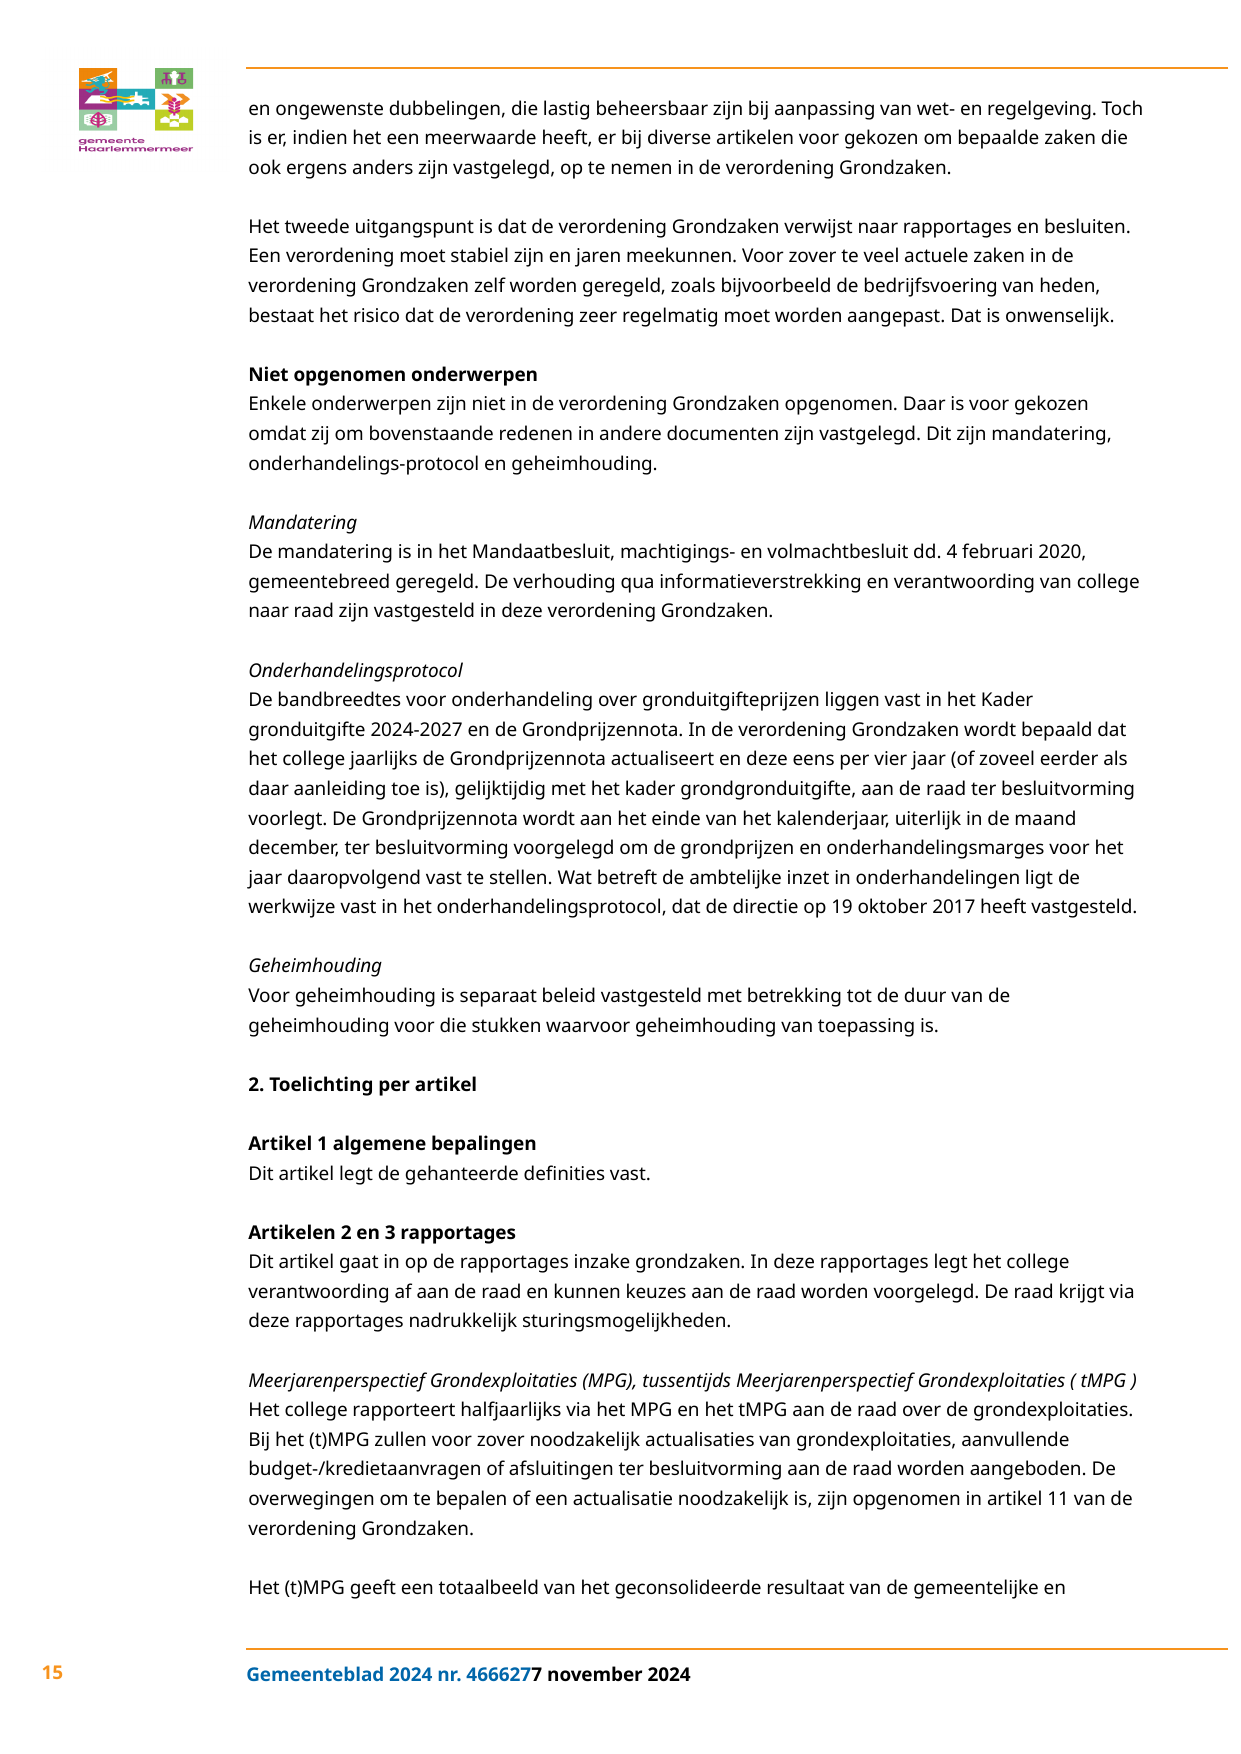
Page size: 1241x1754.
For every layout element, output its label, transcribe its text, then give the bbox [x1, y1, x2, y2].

text Het college rapporteert halfjaarlijks via het MPG en het tMPG aan de raad over de grondexploitaties. Bij het (t)MPG zullen voor zover noodzakelijk actualisaties van grondexploitaties, aanvullende budget-/kredietaanvragen of afsluitingen ter besluitvorming aan de raad worden aangeboden. De overwegingen om te bepalen of een actualisatie noodzakelijk is, zijn opgenomen in artikel 11 van de verordening Grondzaken. [248, 1396, 1152, 1541]
text 2. Toelichting per artikel [248, 1071, 1152, 1097]
text Onderhandelingsprotocol [248, 657, 1152, 683]
text Voor geheimhouding is separaat beleid vastgesteld met betrekking tot de duur van de geheimhouding voor die stukken waarvoor geheimhouding van toepassing is. [248, 982, 1152, 1038]
text Artikel 1 algemene bepalingen [248, 1130, 1152, 1156]
text Het (t)MPG geeft een totaalbeeld van het geconsolideerde resultaat van de gemeentelijke en [248, 1574, 1152, 1600]
text Het tweede uitgangspunt is dat de verordening Grondzaken verwijst naar rapportages en besluiten. Een verordening moet stabiel zijn en jaren meekunnen. Voor zover te veel actuele zaken in de verordening Grondzaken zelf worden geregeld, zoals bijvoorbeeld de bedrijfsvoering van heden, bestaat het risico dat de verordening zeer regelmatig moet worden aangepast. Dat is onwenselijk. [248, 213, 1152, 328]
picture [41, 47, 231, 172]
text Mandatering [248, 509, 1152, 535]
text De mandatering is in het Mandaatbesluit, machtigings- en volmachtbesluit dd. 4 februari 2020, gemeentebreed geregeld. De verhouding qua informatieverstrekking en verantwoording van college naar raad zijn vastgesteld in deze verordening Grondzaken. [248, 538, 1152, 623]
text Dit artikel legt de gehanteerde definities vast. [248, 1160, 1152, 1186]
text Geheimhouding [248, 953, 1152, 978]
text en ongewenste dubbelingen, die lastig beheersbaar zijn bij aanpassing van wet- en regelgeving. Toch is er, indien het een meerwaarde heeft, er bij diverse artikelen voor gekozen om bepaalde zaken die ook ergens anders zijn vastgelegd, op te nemen in de verordening Grondzaken. [248, 95, 1152, 180]
text Meerjarenperspectief Grondexploitaties (MPG), tussentijds Meerjarenperspectief Grondexploitaties ( tMPG ) [248, 1367, 1152, 1393]
text Enkele onderwerpen zijn niet in de verordening Grondzaken opgenomen. Daar is voor gekozen omdat zij om bovenstaande redenen in andere documenten zijn vastgelegd. Dit zijn mandatering, onderhandelings-protocol en geheimhouding. [248, 391, 1152, 476]
text Dit artikel gaat in op de rapportages inzake grondzaken. In deze rapportages legt het college verantwoording af aan de raad en kunnen keuzes aan de raad worden voorgelegd. De raad krijgt via deze rapportages nadrukkelijk sturingsmogelijkheden. [248, 1248, 1152, 1333]
text Niet opgenomen onderwerpen [248, 361, 1152, 387]
text De bandbreedtes voor onderhandeling over gronduitgifteprijzen liggen vast in het Kader gronduitgifte 2024-2027 en de Grondprijzennota. In de verordening Grondzaken wordt bepaald dat het college jaarlijks de Grondprijzennota actualiseert en deze eens per vier jaar (of zoveel eerder als daar aanleiding toe is), gelijktijdig met het kader grondgronduitgifte, aan de raad ter besluitvorming voorlegt. De Grondprijzennota wordt aan het einde van het kalenderjaar, uiterlijk in de maand december, ter besluitvorming voorgelegd om de grondprijzen en onderhandelingsmarges voor het jaar daaropvolgend vast te stellen. Wat betreft de ambtelijke inzet in onderhandelingen ligt de werkwijze vast in het onderhandelingsprotocol, dat de directie op 19 oktober 2017 heeft vastgesteld. [248, 686, 1152, 919]
text Artikelen 2 en 3 rapportages [248, 1219, 1152, 1245]
